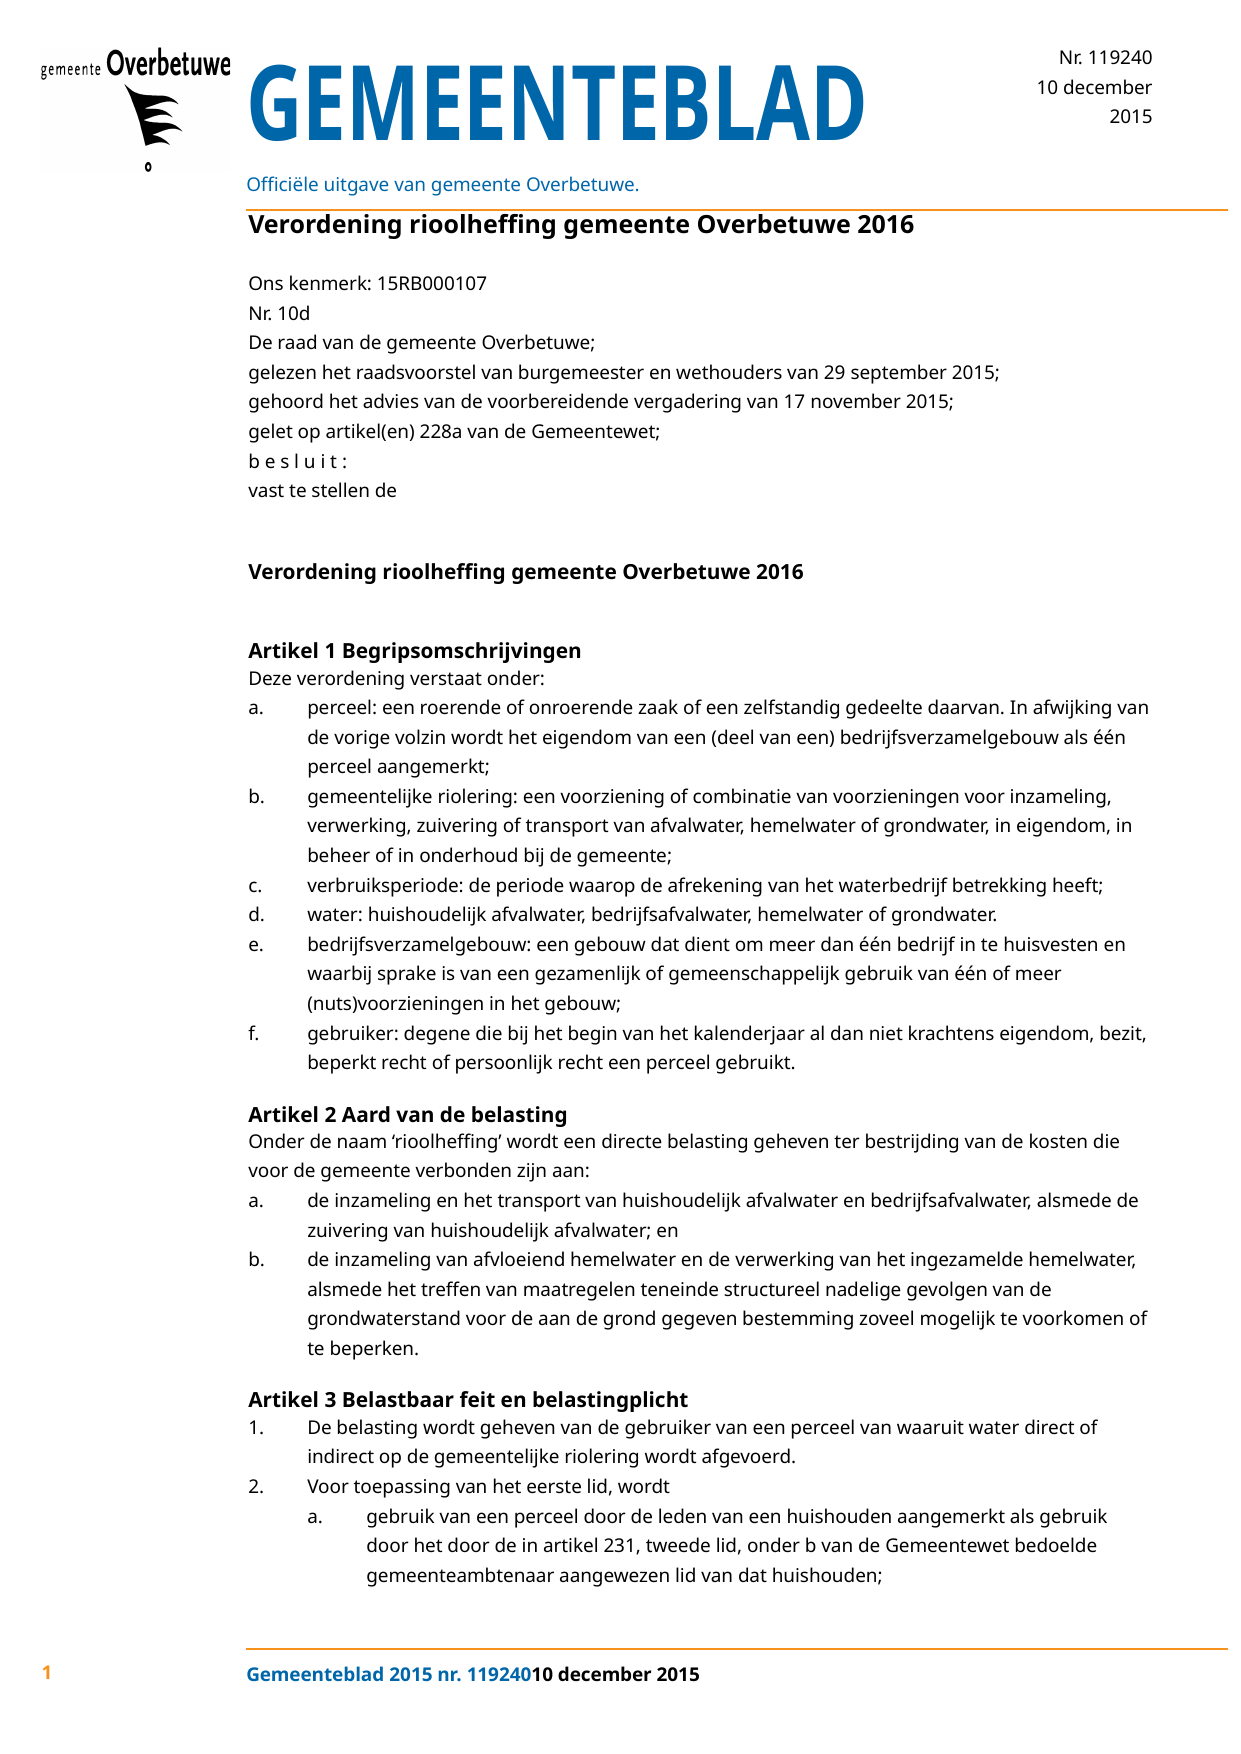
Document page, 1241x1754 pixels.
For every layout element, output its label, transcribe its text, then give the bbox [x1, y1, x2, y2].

text Deze verordening verstaat onder: [248, 665, 1152, 690]
list de inzameling van afvloeiend hemelwater en de verwerking van het ingezamelde hemelwater, alsmede het treffen van maatregelen teneinde structureel nadelige gevolgen van de grondwaterstand voor de aan de grond gegeven bestemming zoveel mogelijk te voorkomen of te beperken. [248, 1246, 1152, 1361]
text Verordening rioolheffing gemeente Overbetuwe 2016 [248, 211, 1152, 241]
list bedrijfsverzamelgebouw: een gebouw dat dient om meer dan één bedrijf in te huisvesten en waarbij sprake is van een gezamenlijk of gemeenschappelijk gebruik van één of meer (nuts)voorzieningen in het gebouw; [248, 931, 1152, 1016]
list water: huishoudelijk afvalwater, bedrijfsafvalwater, hemelwater of grondwater. [248, 901, 1152, 927]
text b e s l u i t : [248, 448, 1152, 473]
text vast te stellen de [248, 477, 1152, 503]
list Voor toepassing van het eerste lid, wordt [248, 1473, 1152, 1499]
text Nr. 10d [248, 300, 1152, 326]
text Artikel 2 Aard van de belasting [248, 1100, 1152, 1128]
list gebruiker: degene die bij het begin van het kalenderjaar al dan niet krachtens eigendom, bezit, beperkt recht of persoonlijk recht een perceel gebruikt. [248, 1020, 1152, 1075]
list De belasting wordt geheven van de gebruiker van een perceel van waaruit water direct of indirect op de gemeentelijke riolering wordt afgevoerd. [248, 1414, 1152, 1469]
text Ons kenmerk: 15RB000107 [248, 270, 1152, 296]
list perceel: een roerende of onroerende zaak of een zelfstandig gedeelte daarvan. In afwijking van de vorige volzin wordt het eigendom van een (deel van een) bedrijfsverzamelgebouw als één perceel aangemerkt; [248, 694, 1152, 779]
text Onder de naam ‘rioolheffing’ wordt een directe belasting geheven ter bestrijding van de kosten die voor de gemeente verbonden zijn aan: [248, 1128, 1152, 1183]
text De raad van de gemeente Overbetuwe; [248, 329, 1152, 355]
list verbruiksperiode: de periode waarop de afrekening van het waterbedrijf betrekking heeft; [248, 872, 1152, 897]
text gelet op artikel(en) 228a van de Gemeentewet; [248, 418, 1152, 444]
text Verordening rioolheffing gemeente Overbetuwe 2016 [248, 557, 1152, 586]
text Artikel 1 Begripsomschrijvingen [248, 636, 1152, 665]
text gelezen het raadsvoorstel van burgemeester en wethouders van 29 september 2015; [248, 359, 1152, 385]
picture [41, 47, 231, 172]
list gebruik van een perceel door de leden van een huishouden aangemerkt als gebruik door het door de in artikel 231, tweede lid, onder b van de Gemeentewet bedoelde gemeenteambtenaar aangewezen lid van dat huishouden; [307, 1503, 1152, 1588]
text gehoord het advies van de voorbereidende vergadering van 17 november 2015; [248, 389, 1152, 414]
list de inzameling en het transport van huishoudelijk afvalwater en bedrijfsafvalwater, alsmede de zuivering van huishoudelijk afvalwater; en [248, 1187, 1152, 1243]
text Artikel 3 Belastbaar feit en belastingplicht [248, 1386, 1152, 1414]
list gemeentelijke riolering: een voorziening of combinatie van voorzieningen voor inzameling, verwerking, zuivering of transport van afvalwater, hemelwater of grondwater, in eigendom, in beheer of in onderhoud bij de gemeente; [248, 783, 1152, 868]
